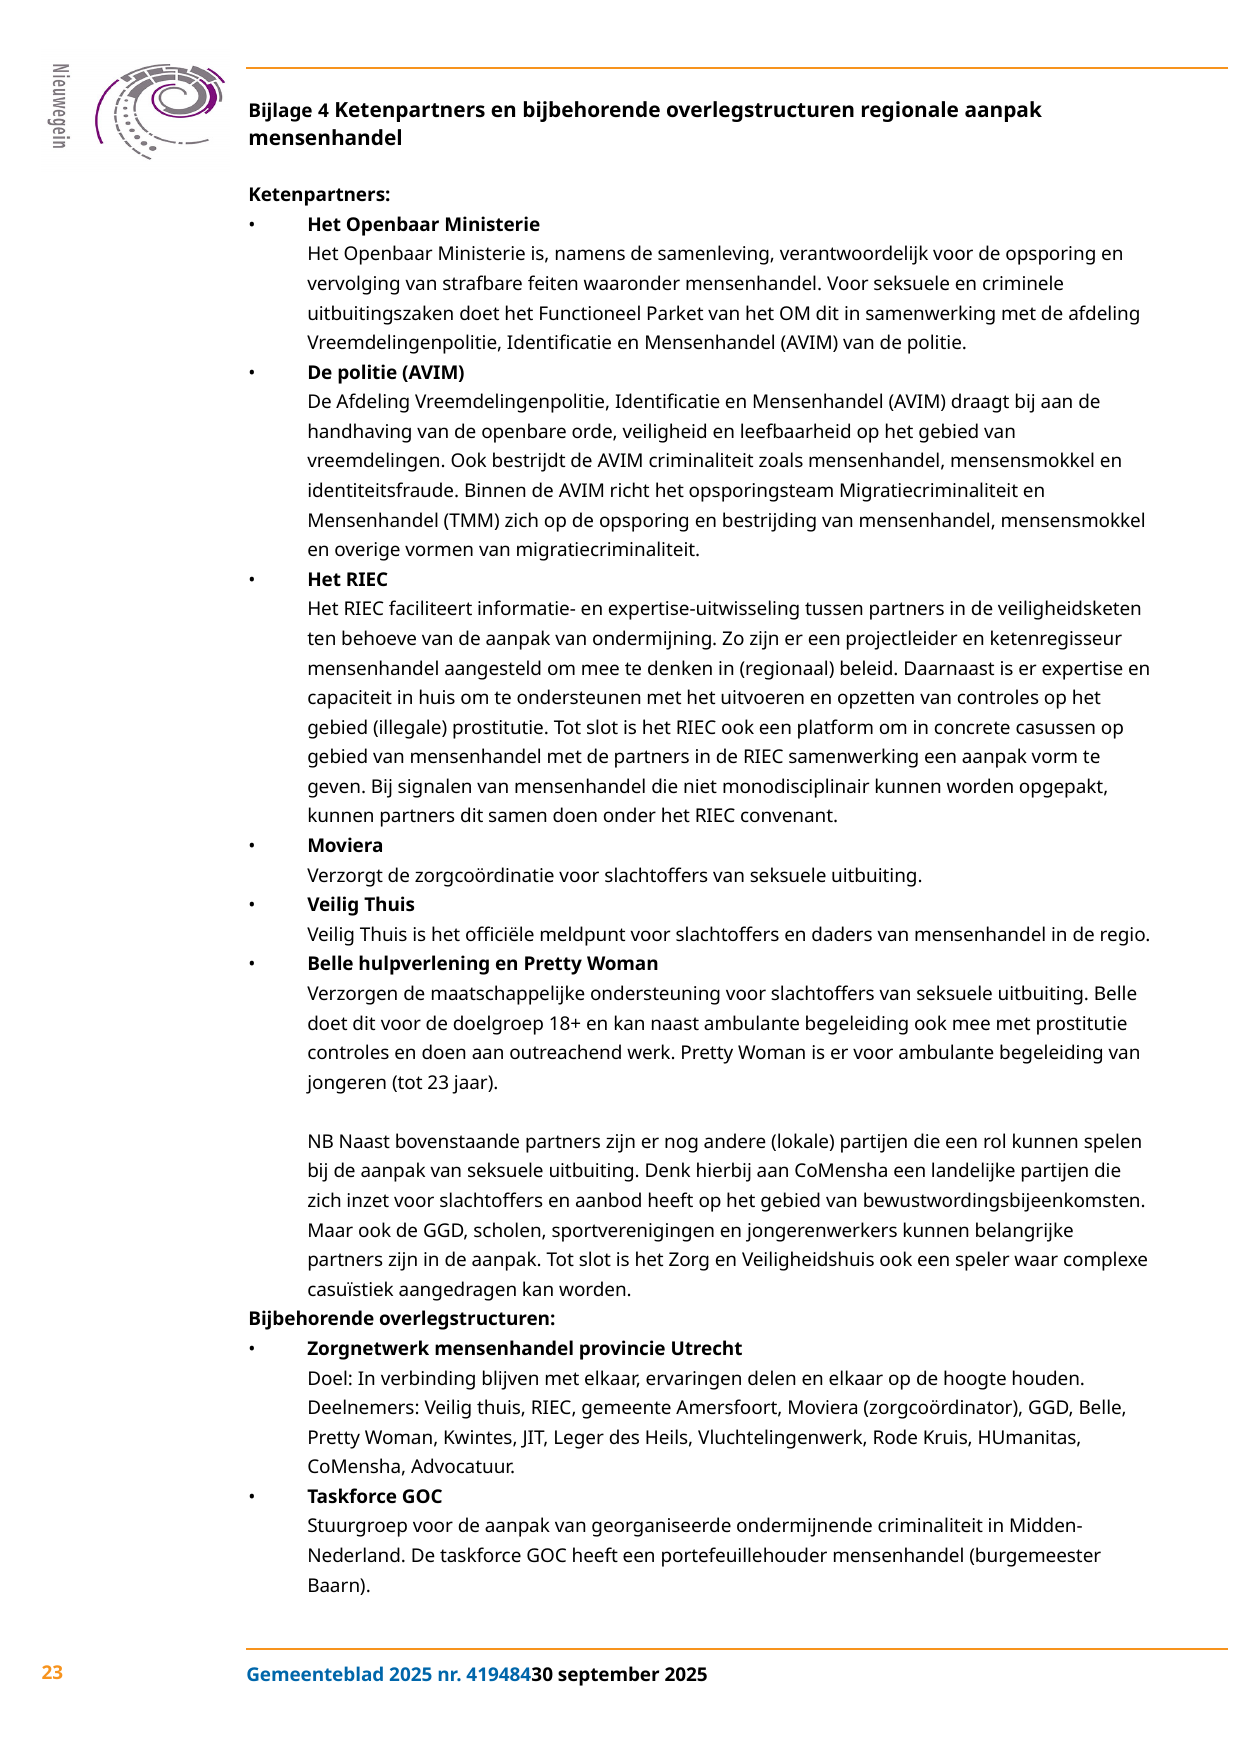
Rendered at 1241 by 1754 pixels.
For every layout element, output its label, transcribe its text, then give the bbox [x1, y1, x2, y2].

list Het RIEC faciliteert informatie- en expertise-uitwisseling tussen partners in de veiligheidsketen ten behoeve van de aanpak van ondermijning. Zo zijn er een projectleider en ketenregisseur mensenhandel aangesteld om mee te denken in (regionaal) beleid. Daarnaast is er expertise en capaciteit in huis om te ondersteunen met het uitvoeren en opzetten van controles op het gebied (illegale) prostitutie. Tot slot is het RIEC ook een platform om in concrete casussen op gebied van mensenhandel met de partners in de RIEC samenwerking een aanpak vorm te geven. Bij signalen van mensenhandel die niet monodisciplinair kunnen worden opgepakt, kunnen partners dit samen doen onder het RIEC convenant. [248, 596, 1152, 828]
picture [41, 47, 231, 172]
list Doel: In verbinding blijven met elkaar, ervaringen delen en elkaar op de hoogte houden. [248, 1365, 1152, 1390]
list Verzorgt de zorgcoördinatie voor slachtoffers van seksuele uitbuiting. [248, 862, 1152, 887]
text Ketenpartners: [248, 181, 1152, 207]
list Het RIEC [248, 566, 1152, 592]
list Moviera [248, 832, 1152, 858]
list Taskforce GOC [248, 1483, 1152, 1509]
list De politie (AVIM) [248, 359, 1152, 384]
list Veilig Thuis is het officiële meldpunt voor slachtoffers en daders van mensenhandel in de regio. [248, 921, 1152, 947]
list Verzorgen de maatschappelijke ondersteuning voor slachtoffers van seksuele uitbuiting. Belle doet dit voor de doelgroep 18+ en kan naast ambulante begeleiding ook mee met prostitutie controles en doen aan outreachend werk. Pretty Woman is er voor ambulante begeleiding van jongeren (tot 23 jaar). [248, 980, 1152, 1094]
list Belle hulpverlening en Pretty Woman [248, 951, 1152, 976]
list Veilig Thuis [248, 891, 1152, 917]
text Bijlage 4 Ketenpartners en bijbehorende overlegstructuren regionale aanpak mensenhandel [248, 95, 1152, 152]
list Het Openbaar Ministerie [248, 211, 1152, 237]
text Bijbehorende overlegstructuren: [248, 1306, 1152, 1331]
list Zorgnetwerk mensenhandel provincie Utrecht [248, 1335, 1152, 1361]
list Stuurgroep voor de aanpak van georganiseerde ondermijnende criminaliteit in Midden-Nederland. De taskforce GOC heeft een portefeuillehouder mensenhandel (burgemeester Baarn). [248, 1513, 1152, 1597]
list Deelnemers: Veilig thuis, RIEC, gemeente Amersfoort, Moviera (zorgcoördinator), GGD, Belle, Pretty Woman, Kwintes, JIT, Leger des Heils, Vluchtelingenwerk, Rode Kruis, HUmanitas, CoMensha, Advocatuur. [248, 1394, 1152, 1479]
list De Afdeling Vreemdelingenpolitie, Identificatie en Mensenhandel (AVIM) draagt bij aan de handhaving van de openbare orde, veiligheid en leefbaarheid op het gebied van vreemdelingen. Ook bestrijdt de AVIM criminaliteit zoals mensenhandel, mensensmokkel en identiteitsfraude. Binnen de AVIM richt het opsporingsteam Migratiecriminaliteit en Mensenhandel (TMM) zich op de opsporing en bestrijding van mensenhandel, mensensmokkel en overige vormen van migratiecriminaliteit. [248, 388, 1152, 562]
list NB Naast bovenstaande partners zijn er nog andere (lokale) partijen die een rol kunnen spelen bij de aanpak van seksuele uitbuiting. Denk hierbij aan CoMensha een landelijke partijen die zich inzet voor slachtoffers en aanbod heeft op het gebied van bewustwordingsbijeenkomsten. Maar ook de GGD, scholen, sportverenigingen en jongerenwerkers kunnen belangrijke partners zijn in de aanpak. Tot slot is het Zorg en Veiligheidshuis ook een speler waar complexe casuïstiek aangedragen kan worden. [248, 1128, 1152, 1302]
list Het Openbaar Ministerie is, namens de samenleving, verantwoordelijk voor de opsporing en vervolging van strafbare feiten waaronder mensenhandel. Voor seksuele en criminele uitbuitingszaken doet het Functioneel Parket van het OM dit in samenwerking met de afdeling Vreemdelingenpolitie, Identificatie en Mensenhandel (AVIM) van de politie. [248, 241, 1152, 355]
